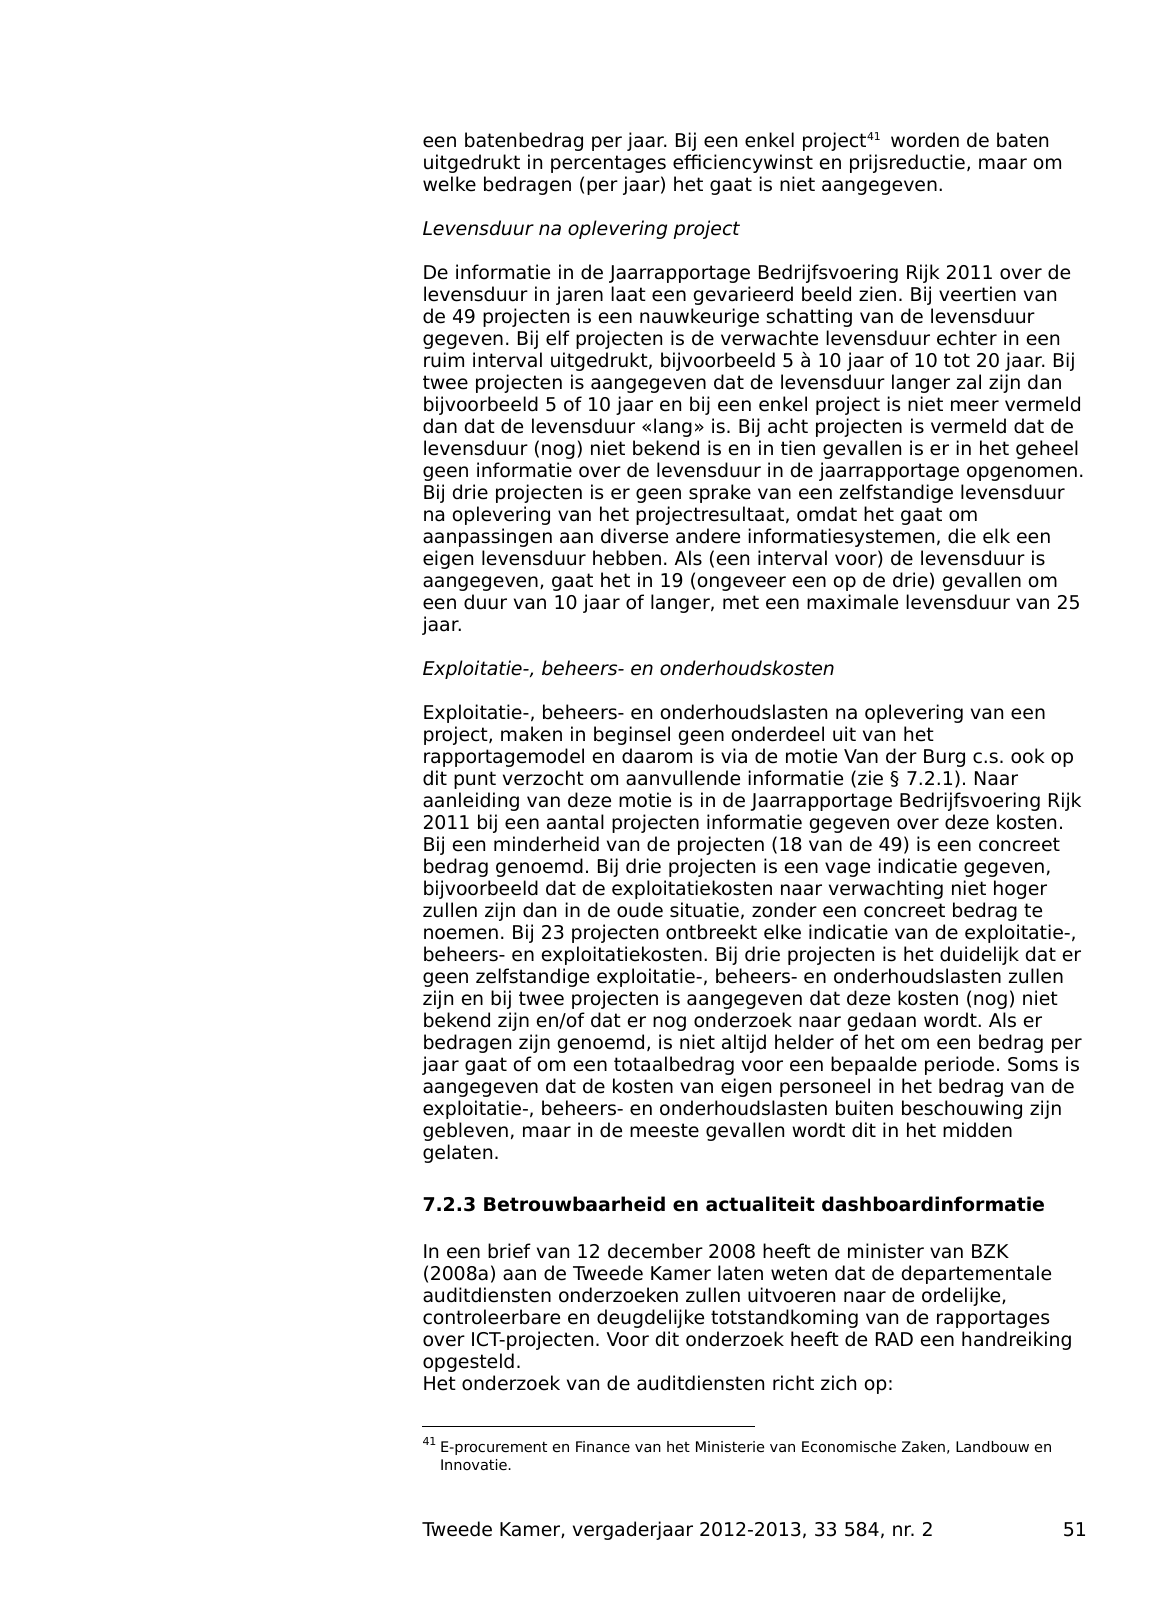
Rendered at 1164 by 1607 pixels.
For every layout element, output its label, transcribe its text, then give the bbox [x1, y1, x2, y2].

subtitle 7.2.3 Betrouwbaarheid en actualiteit dashboardinformatie [422, 1194, 1087, 1216]
text Exploitatie-, beheers- en onderhoudslasten na oplevering van een project, maken in beginsel geen onderdeel uit van het rapportagemodel en daarom is via de motie Van der Burg c.s. ook op dit punt verzocht om aanvullende informatie (zie § 7.2.1). Naar aanleiding van deze motie is in de Jaarrapportage Bedrijfsvoering Rijk 2011 bij een aantal projecten informatie gegeven over deze kosten. Bij een minderheid van de projecten (18 van de 49) is een concreet bedrag genoemd. Bij drie projecten is een vage indicatie gegeven, bijvoorbeeld dat de exploitatiekosten naar verwachting niet hoger zullen zijn dan in de oude situatie, zonder een concreet bedrag te noemen. Bij 23 projecten ontbreekt elke indicatie van de exploitatie-, beheers- en exploitatiekosten. Bij drie projecten is het duidelijk dat er geen zelfstandige exploitatie-, beheers- en onderhoudslasten zullen zijn en bij twee projecten is aangegeven dat deze kosten (nog) niet bekend zijn en/of dat er nog onderzoek naar gedaan wordt. Als er bedragen zijn genoemd, is niet altijd helder of het om een bedrag per jaar gaat of om een totaalbedrag voor een bepaalde periode. Soms is aangegeven dat de kosten van eigen personeel in het bedrag van de exploitatie-, beheers- en onderhoudslasten buiten beschouwing zijn gebleven, maar in de meeste gevallen wordt dit in het midden gelaten. [422, 702, 1087, 1164]
subtitle Exploitatie-, beheers- en onderhoudskosten [422, 658, 1087, 680]
text E-procurement en Finance van het Ministerie van Economische Zaken, Landbouw en Innovatie. [422, 1435, 1087, 1474]
text een batenbedrag per jaar. Bij een enkel project worden de baten uitgedrukt in percentages efficiencywinst en prijsreductie, maar om welke bedragen (per jaar) het gaat is niet aangegeven. [422, 130, 1087, 196]
text Het onderzoek van de auditdiensten richt zich op: [422, 1373, 1087, 1394]
text De informatie in de Jaarrapportage Bedrijfsvoering Rijk 2011 over de levensduur in jaren laat een gevarieerd beeld zien. Bij veertien van de 49 projecten is een nauwkeurige schatting van de levensduur gegeven. Bij elf projecten is de verwachte levensduur echter in een ruim interval uitgedrukt, bijvoorbeeld 5 à 10 jaar of 10 tot 20 jaar. Bij twee projecten is aangegeven dat de levensduur langer zal zijn dan bijvoorbeeld 5 of 10 jaar en bij een enkel project is niet meer vermeld dan dat de levensduur «lang» is. Bij acht projecten is vermeld dat de levensduur (nog) niet bekend is en in tien gevallen is er in het geheel geen informatie over de levensduur in de jaarrapportage opgenomen. Bij drie projecten is er geen sprake van een zelfstandige levensduur na oplevering van het projectresultaat, omdat het gaat om aanpassingen aan diverse andere informatiesystemen, die elk een eigen levensduur hebben. Als (een interval voor) de levensduur is aangegeven, gaat het in 19 (ongeveer een op de drie) gevallen om een duur van 10 jaar of langer, met een maximale levensduur van 25 jaar. [422, 262, 1087, 636]
text In een brief van 12 december 2008 heeft de minister van BZK (2008a) aan de Tweede Kamer laten weten dat de departementale auditdiensten onderzoeken zullen uitvoeren naar de ordelijke, controleerbare en deugdelijke totstandkoming van de rapportages over ICT-projecten. Voor dit onderzoek heeft de RAD een handreiking opgesteld. [422, 1241, 1087, 1373]
subtitle Levensduur na oplevering project [422, 218, 1087, 240]
